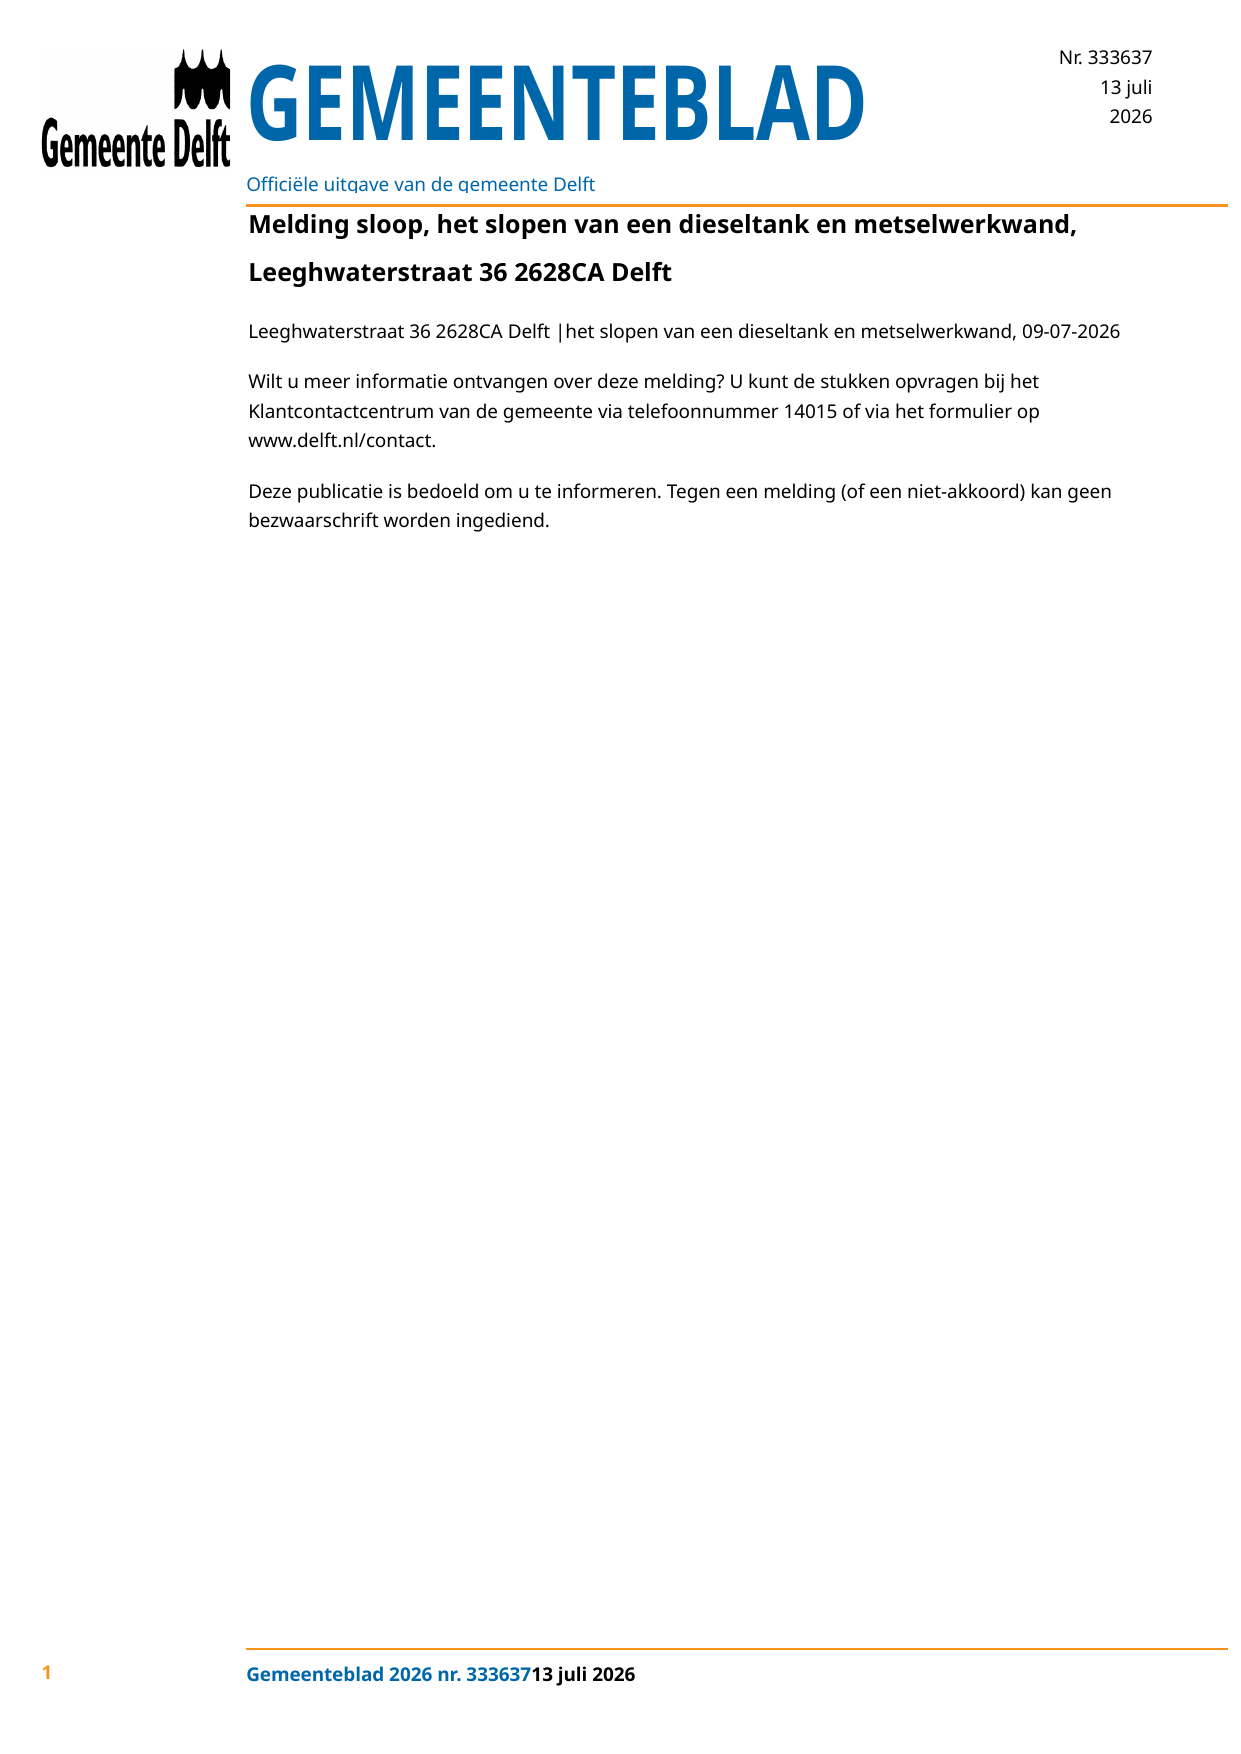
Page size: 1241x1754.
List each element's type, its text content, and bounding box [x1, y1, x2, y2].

text Leeghwaterstraat 36 2628CA Delft |het slopen van een dieseltank en metselwerkwand, 09-07-2026 [248, 318, 1152, 344]
text Deze publicatie is bedoeld om u te informeren. Tegen een melding (of een niet-akkoord) kan geen bezwaarschrift worden ingediend. [248, 478, 1152, 533]
text Melding sloop, het slopen van een dieseltank en metselwerkwand, Leeghwaterstraat 36 2628CA Delft [248, 207, 1152, 288]
picture [41, 47, 231, 172]
text Wilt u meer informatie ontvangen over deze melding? U kunt de stukken opvragen bij het Klantcontactcentrum van de gemeente via telefoonnummer 14015 of via het formulier op www.delft.nl/contact. [248, 368, 1152, 453]
